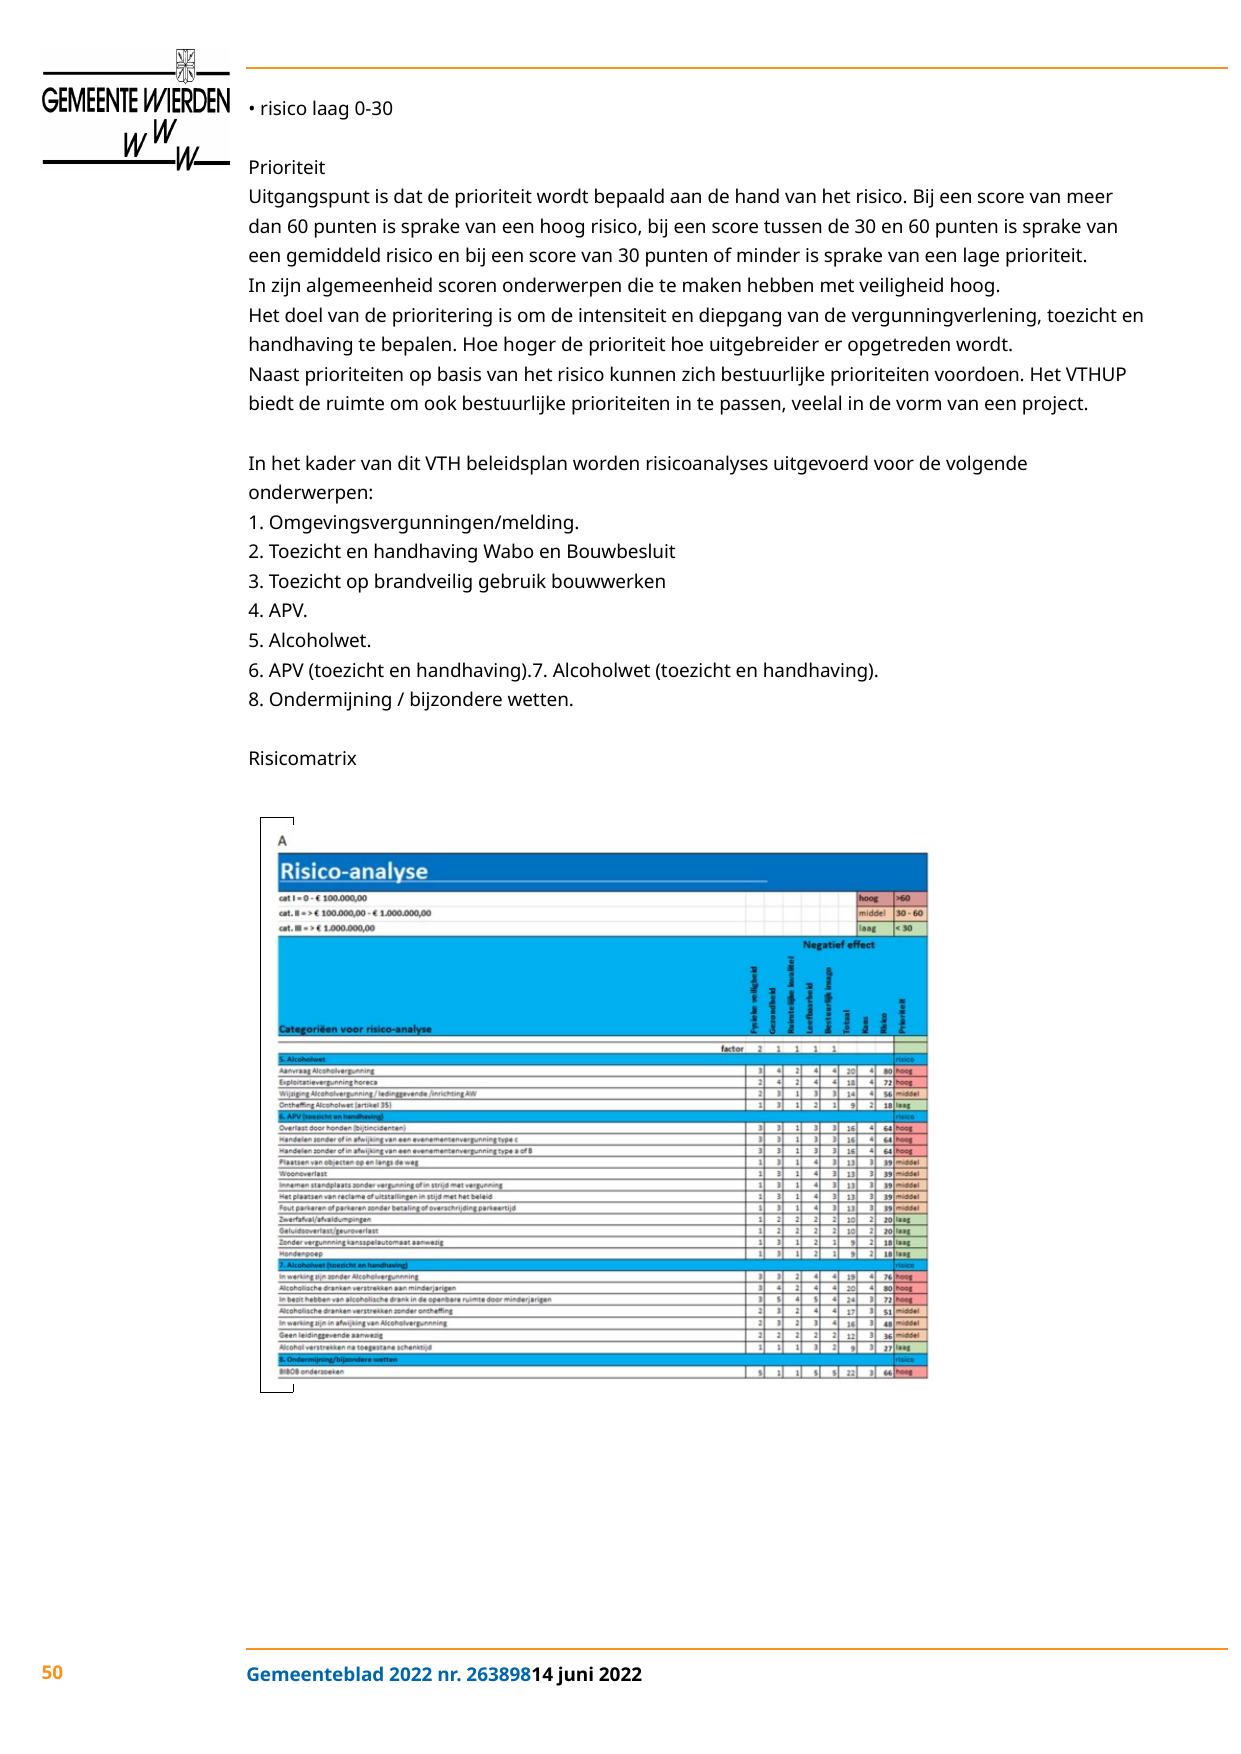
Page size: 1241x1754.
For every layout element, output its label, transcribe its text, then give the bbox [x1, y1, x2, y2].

picture [41, 47, 231, 172]
text Naast prioriteiten op basis van het risico kunnen zich bestuurlijke prioriteiten voordoen. Het VTHUP biedt de ruimte om ook bestuurlijke prioriteiten in te passen, veelal in de vorm van een project. [248, 361, 1152, 416]
text 2. Toezicht en handhaving Wabo en Bouwbesluit [248, 538, 1152, 564]
text 8. Ondermijning / bijzondere wetten. [248, 686, 1152, 712]
text • risico laag 0-30 [248, 95, 1152, 121]
text 3. Toezicht op brandveilig gebruik bouwwerken [248, 568, 1152, 594]
text 5. Alcoholwet. [248, 627, 1152, 653]
text Het doel van de prioritering is om de intensiteit en diepgang van de vergunningverlening, toezicht en [248, 302, 1152, 328]
picture [268, 825, 939, 1384]
text 6. APV (toezicht en handhaving).7. Alcoholwet (toezicht en handhaving). [248, 657, 1152, 683]
text 1. Omgevingsvergunningen/melding. [248, 509, 1152, 535]
text In zijn algemeenheid scoren onderwerpen die te maken hebben met veiligheid hoog. [248, 272, 1152, 298]
text handhaving te bepalen. Hoe hoger de prioriteit hoe uitgebreider er opgetreden wordt. [248, 331, 1152, 357]
text Risicomatrix [248, 746, 1152, 771]
text Prioriteit [248, 154, 1152, 180]
text 4. APV. [248, 598, 1152, 623]
text Uitgangspunt is dat de prioriteit wordt bepaald aan de hand van het risico. Bij een score van meer dan 60 punten is sprake van een hoog risico, bij een score tussen de 30 en 60 punten is sprake van een gemiddeld risico en bij een score van 30 punten of minder is sprake van een lage prioriteit. [248, 183, 1152, 268]
text In het kader van dit VTH beleidsplan worden risicoanalyses uitgevoerd voor de volgende onderwerpen: [248, 450, 1152, 505]
